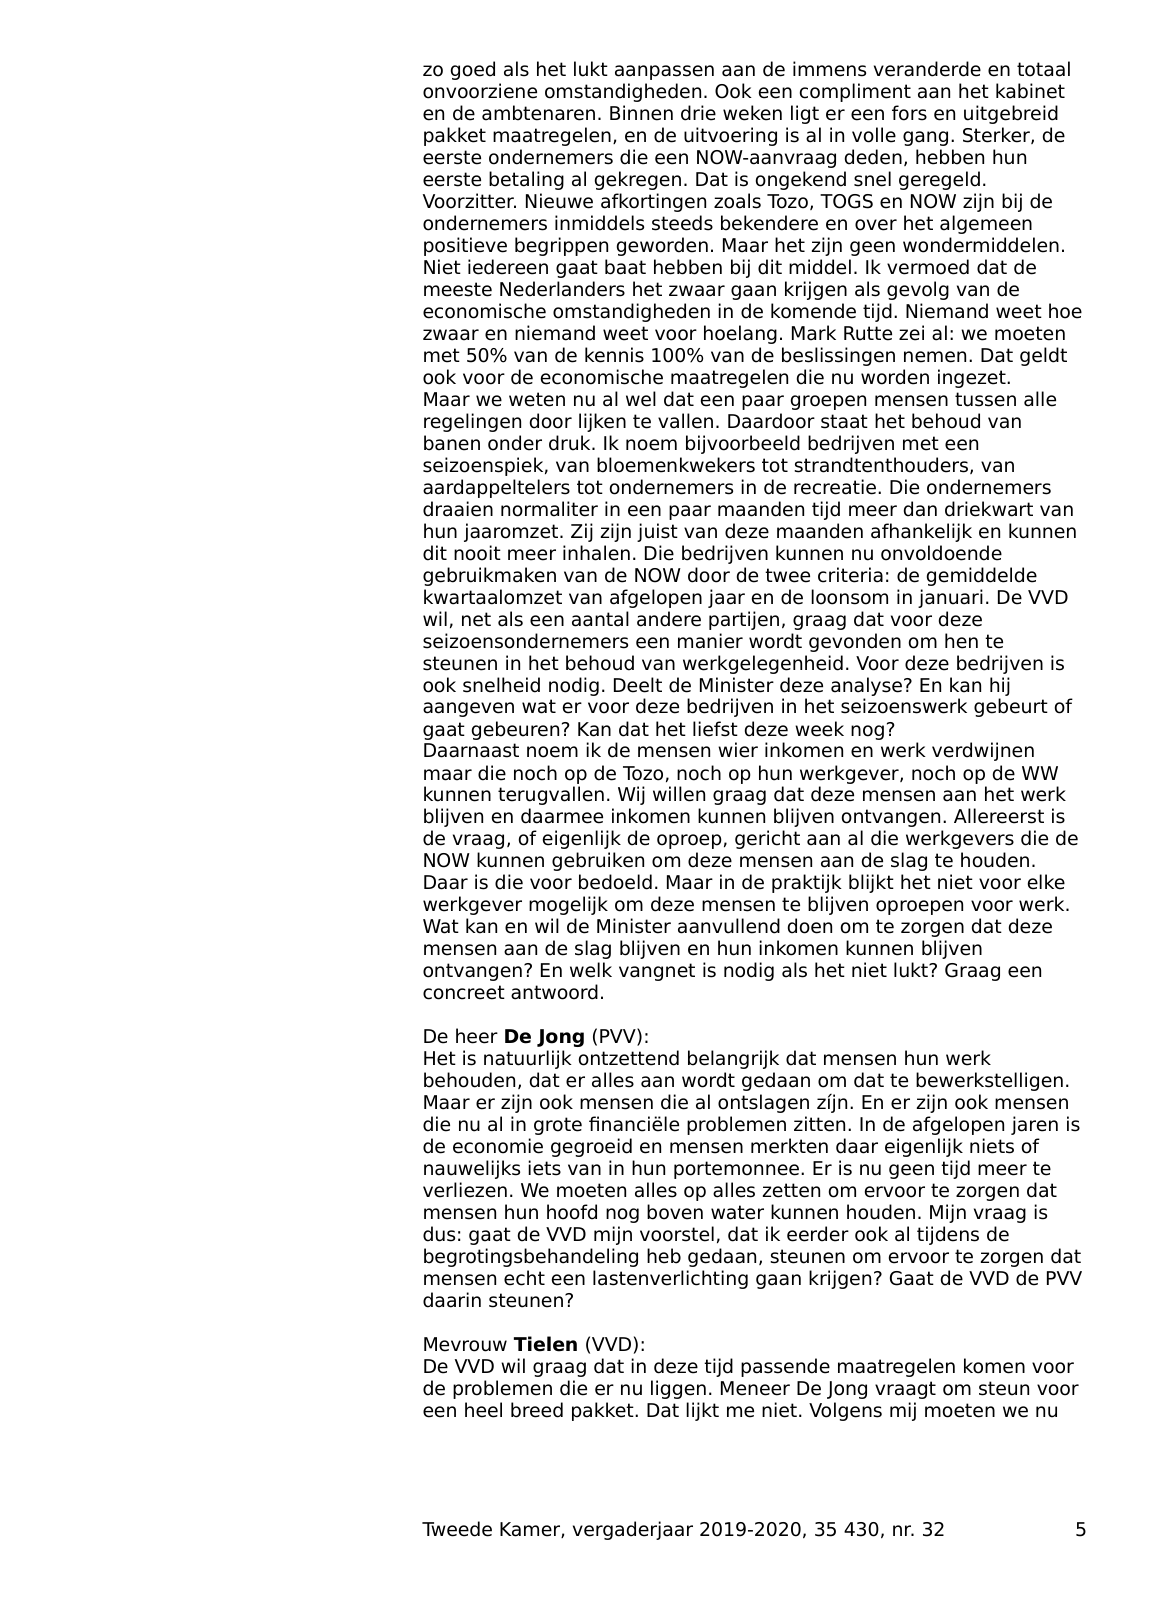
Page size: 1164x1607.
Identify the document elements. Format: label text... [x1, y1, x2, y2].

text Daarnaast noem ik de mensen wier inkomen en werk verdwijnen maar die noch op de Tozo, noch op hun werkgever, noch op de WW kunnen terugvallen. Wij willen graag dat deze mensen aan het werk blijven en daarmee inkomen kunnen blijven ontvangen. Allereerst is de vraag, of eigenlijk de oproep, gericht aan al die werkgevers die de NOW kunnen gebruiken om deze mensen aan de slag te houden. Daar is die voor bedoeld. Maar in de praktijk blijkt het niet voor elke werkgever mogelijk om deze mensen te blijven oproepen voor werk. Wat kan en wil de Minister aanvullend doen om te zorgen dat deze mensen aan de slag blijven en hun inkomen kunnen blijven ontvangen? En welk vangnet is nodig als het niet lukt? Graag een concreet antwoord. [422, 740, 1087, 1004]
text zo goed als het lukt aanpassen aan de immens veranderde en totaal onvoorziene omstandigheden. Ook een compliment aan het kabinet en de ambtenaren. Binnen drie weken ligt er een fors en uitgebreid pakket maatregelen, en de uitvoering is al in volle gang. Sterker, de eerste ondernemers die een NOW-aanvraag deden, hebben hun eerste betaling al gekregen. Dat is ongekend snel geregeld. [422, 59, 1087, 191]
text Voorzitter. Nieuwe afkortingen zoals Tozo, TOGS en NOW zijn bij de ondernemers inmiddels steeds bekendere en over het algemeen positieve begrippen geworden. Maar het zijn geen wondermiddelen. Niet iedereen gaat baat hebben bij dit middel. Ik vermoed dat de meeste Nederlanders het zwaar gaan krijgen als gevolg van de economische omstandigheden in de komende tijd. Niemand weet hoe zwaar en niemand weet voor hoelang. Mark Rutte zei al: we moeten met 50% van de kennis 100% van de beslissingen nemen. Dat geldt ook voor de economische maatregelen die nu worden ingezet. [422, 191, 1087, 389]
text Het is natuurlijk ontzettend belangrijk dat mensen hun werk behouden, dat er alles aan wordt gedaan om dat te bewerkstelligen. Maar er zijn ook mensen die al ontslagen zíjn. En er zijn ook mensen die nu al in grote financiële problemen zitten. In de afgelopen jaren is de economie gegroeid en mensen merkten daar eigenlijk niets of nauwelijks iets van in hun portemonnee. Er is nu geen tijd meer te verliezen. We moeten alles op alles zetten om ervoor te zorgen dat mensen hun hoofd nog boven water kunnen houden. Mijn vraag is dus: gaat de VVD mijn voorstel, dat ik eerder ook al tijdens de begrotingsbehandeling heb gedaan, steunen om ervoor te zorgen dat mensen echt een lastenverlichting gaan krijgen? Gaat de VVD de PVV daarin steunen? [422, 1048, 1087, 1312]
text De VVD wil graag dat in deze tijd passende maatregelen komen voor de problemen die er nu liggen. Meneer De Jong vraagt om steun voor een heel breed pakket. Dat lijkt me niet. Volgens mij moeten we nu [422, 1356, 1087, 1422]
text Mevrouw Tielen (VVD): [422, 1334, 1087, 1356]
text Maar we weten nu al wel dat een paar groepen mensen tussen alle regelingen door lijken te vallen. Daardoor staat het behoud van banen onder druk. Ik noem bijvoorbeeld bedrijven met een seizoenspiek, van bloemenkwekers tot strandtenthouders, van aardappeltelers tot ondernemers in de recreatie. Die ondernemers draaien normaliter in een paar maanden tijd meer dan driekwart van hun jaaromzet. Zij zijn juist van deze maanden afhankelijk en kunnen dit nooit meer inhalen. Die bedrijven kunnen nu onvoldoende gebruikmaken van de NOW door de twee criteria: de gemiddelde kwartaalomzet van afgelopen jaar en de loonsom in januari. De VVD wil, net als een aantal andere partijen, graag dat voor deze seizoensondernemers een manier wordt gevonden om hen te steunen in het behoud van werkgelegenheid. Voor deze bedrijven is ook snelheid nodig. Deelt de Minister deze analyse? En kan hij aangeven wat er voor deze bedrijven in het seizoenswerk gebeurt of gaat gebeuren? Kan dat het liefst deze week nog? [422, 389, 1087, 740]
text De heer De Jong (PVV): [422, 1026, 1087, 1048]
